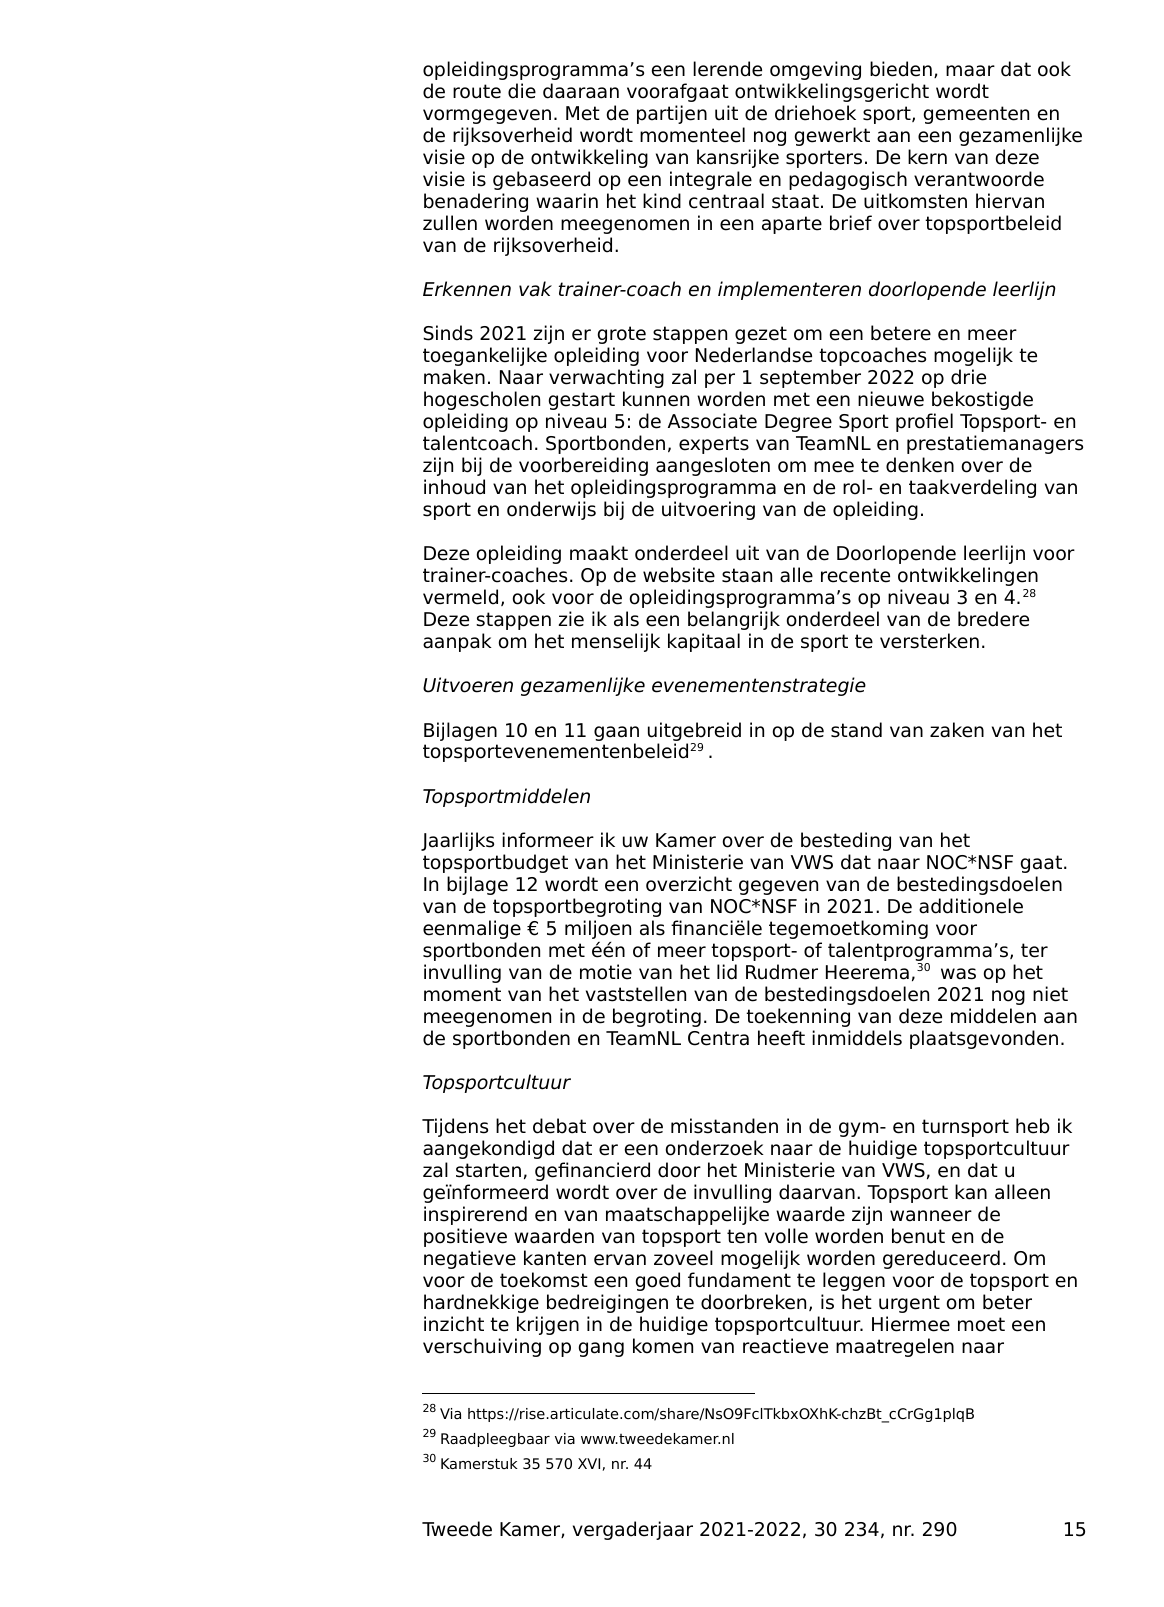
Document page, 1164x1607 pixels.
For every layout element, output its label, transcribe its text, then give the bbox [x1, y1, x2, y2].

text Tijdens het debat over de misstanden in de gym- en turnsport heb ik aangekondigd dat er een onderzoek naar de huidige topsportcultuur zal starten, gefinancierd door het Ministerie van VWS, en dat u geïnformeerd wordt over de invulling daarvan. Topsport kan alleen inspirerend en van maatschappelijke waarde zijn wanneer de positieve waarden van topsport ten volle worden benut en de negatieve kanten ervan zoveel mogelijk worden gereduceerd. Om voor de toekomst een goed fundament te leggen voor de topsport en hardnekkige bedreigingen te doorbreken, is het urgent om beter inzicht te krijgen in de huidige topsportcultuur. Hiermee moet een verschuiving op gang komen van reactieve maatregelen naar [422, 1116, 1087, 1358]
text Deze opleiding maakt onderdeel uit van de Doorlopende leerlijn voor trainer-coaches. Op de website staan alle recente ontwikkelingen vermeld, ook voor de opleidingsprogramma’s op niveau 3 en 4. Deze stappen zie ik als een belangrijk onderdeel van de bredere aanpak om het menselijk kapitaal in de sport te versterken. [422, 543, 1087, 653]
text Bijlagen 10 en 11 gaan uitgebreid in op de stand van zaken van het topsportevenementenbeleid. [422, 719, 1087, 763]
text Via https://rise.articulate.com/share/NsO9FclTkbxOXhK-chzBt_cCrGg1plqB [422, 1402, 1087, 1424]
text opleidingsprogramma’s een lerende omgeving bieden, maar dat ook de route die daaraan voorafgaat ontwikkelingsgericht wordt vormgegeven. Met de partijen uit de driehoek sport, gemeenten en de rijksoverheid wordt momenteel nog gewerkt aan een gezamenlijke visie op de ontwikkeling van kansrijke sporters. De kern van deze visie is gebaseerd op een integrale en pedagogisch verantwoorde benadering waarin het kind centraal staat. De uitkomsten hiervan zullen worden meegenomen in een aparte brief over topsportbeleid van de rijksoverheid. [422, 59, 1087, 257]
text Raadpleegbaar via www.tweedekamer.nl [422, 1427, 1087, 1449]
text Jaarlijks informeer ik uw Kamer over de besteding van het topsportbudget van het Ministerie van VWS dat naar NOC*NSF gaat. In bijlage 12 wordt een overzicht gegeven van de bestedingsdoelen van de topsportbegroting van NOC*NSF in 2021. De additionele eenmalige € 5 miljoen als financiële tegemoetkoming voor sportbonden met één of meer topsport- of talentprogramma’s, ter invulling van de motie van het lid Rudmer Heerema, was op het moment van het vaststellen van de bestedingsdoelen 2021 nog niet meegenomen in de begroting. De toekenning van deze middelen aan de sportbonden en TeamNL Centra heeft inmiddels plaatsgevonden. [422, 830, 1087, 1049]
subtitle Topsportmiddelen [422, 786, 1087, 808]
text Kamerstuk 35 570 XVI, nr. 44 [422, 1452, 1087, 1474]
subtitle Erkennen vak trainer-coach en implementeren doorlopende leerlijn [422, 279, 1087, 301]
subtitle Uitvoeren gezamenlijke evenementenstrategie [422, 675, 1087, 697]
subtitle Topsportcultuur [422, 1072, 1087, 1094]
text Sinds 2021 zijn er grote stappen gezet om een betere en meer toegankelijke opleiding voor Nederlandse topcoaches mogelijk te maken. Naar verwachting zal per 1 september 2022 op drie hogescholen gestart kunnen worden met een nieuwe bekostigde opleiding op niveau 5: de Associate Degree Sport profiel Topsport- en talentcoach. Sportbonden, experts van TeamNL en prestatiemanagers zijn bij de voorbereiding aangesloten om mee te denken over de inhoud van het opleidingsprogramma en de rol- en taakverdeling van sport en onderwijs bij de uitvoering van de opleiding. [422, 323, 1087, 521]
